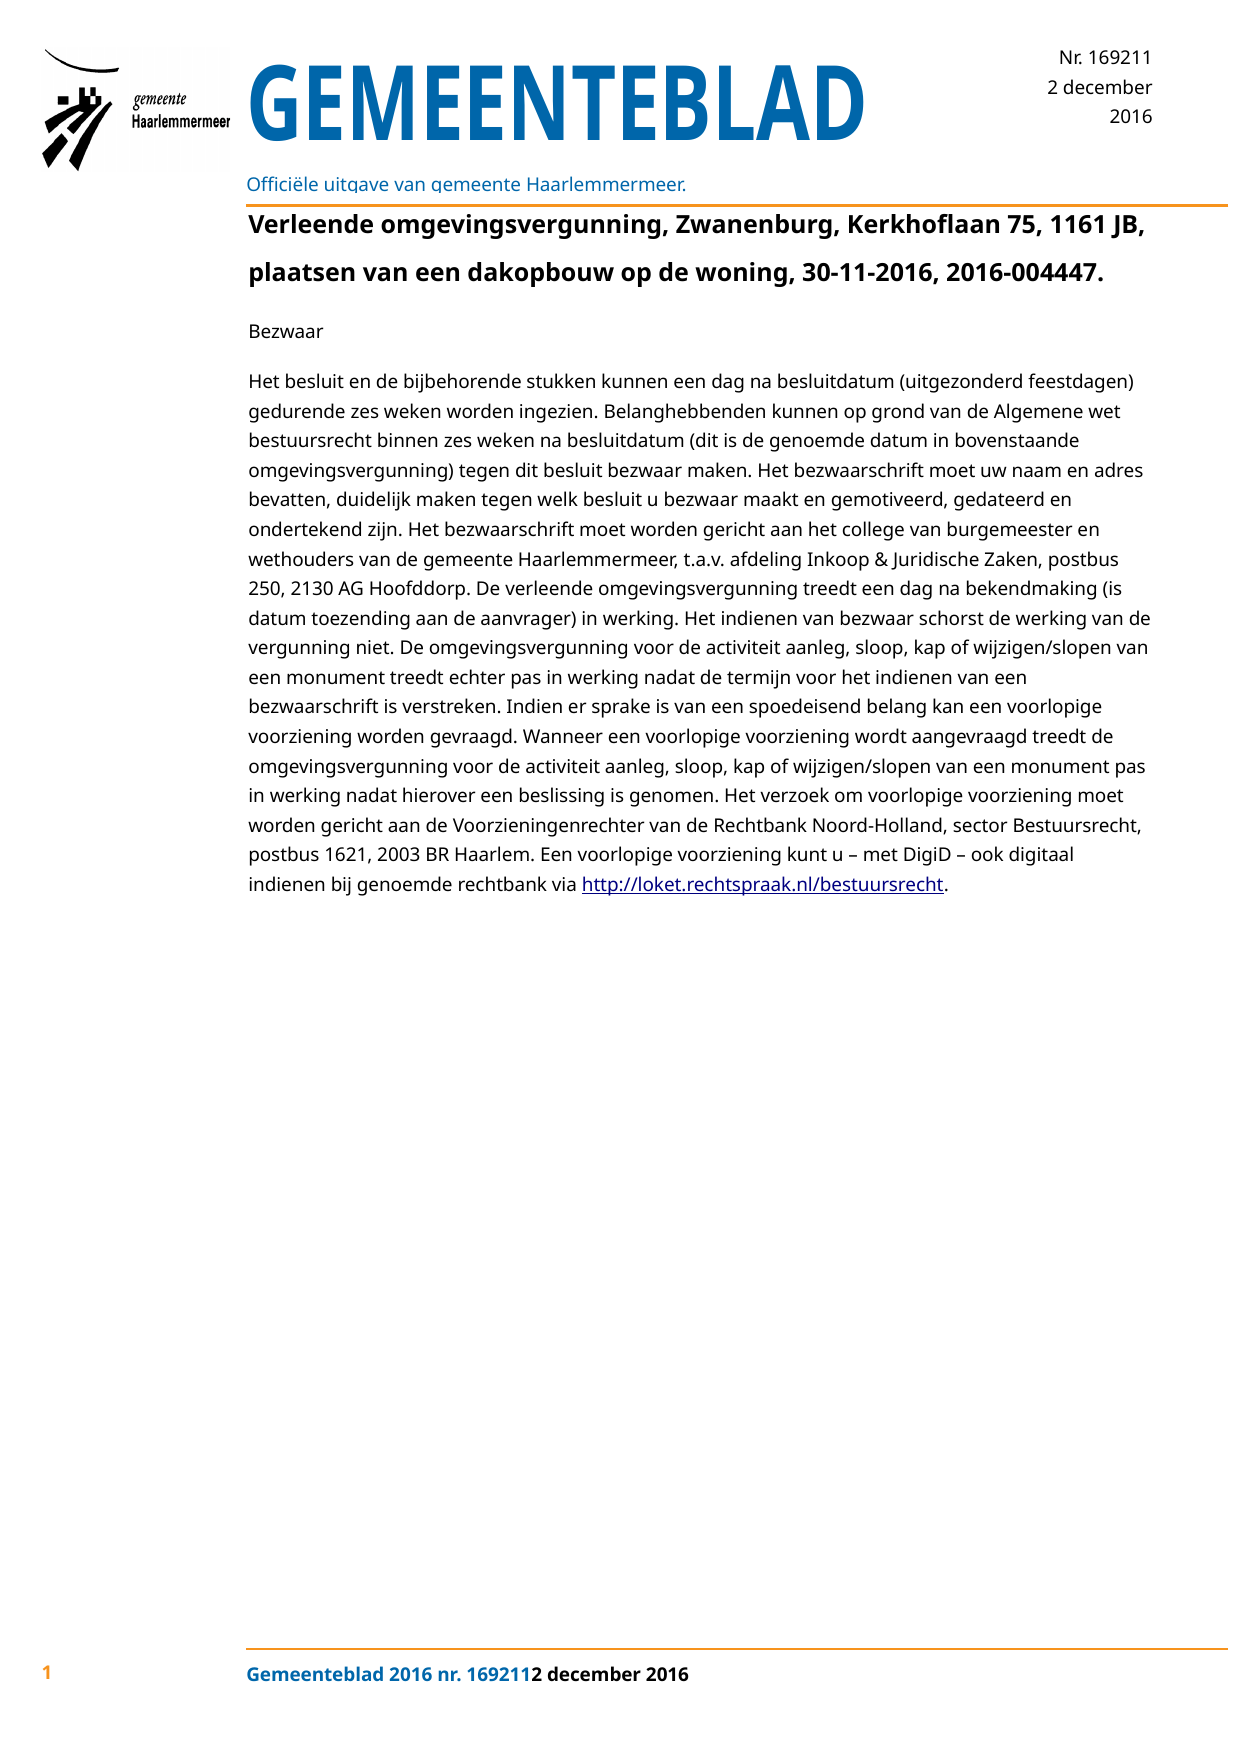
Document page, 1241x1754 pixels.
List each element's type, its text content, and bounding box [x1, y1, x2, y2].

text Het besluit en de bijbehorende stukken kunnen een dag na besluitdatum (uitgezonderd feestdagen) gedurende zes weken worden ingezien. Belanghebbenden kunnen op grond van de Algemene wet bestuursrecht binnen zes weken na besluitdatum (dit is de genoemde datum in bovenstaande omgevingsvergunning) tegen dit besluit bezwaar maken. Het bezwaarschrift moet uw naam en adres bevatten, duidelijk maken tegen welk besluit u bezwaar maakt en gemotiveerd, gedateerd en ondertekend zijn. Het bezwaarschrift moet worden gericht aan het college van burgemeester en wethouders van de gemeente Haarlemmermeer, t.a.v. afdeling Inkoop & Juridische Zaken, postbus 250, 2130 AG Hoofddorp. De verleende omgevingsvergunning treedt een dag na bekendmaking (is datum toezending aan de aanvrager) in werking. Het indienen van bezwaar schorst de werking van de vergunning niet. De omgevingsvergunning voor de activiteit aanleg, sloop, kap of wijzigen/slopen van een monument treedt echter pas in werking nadat de termijn voor het indienen van een bezwaarschrift is verstreken. Indien er sprake is van een spoedeisend belang kan een voorlopige voorziening worden gevraagd. Wanneer een voorlopige voorziening wordt aangevraagd treedt de omgevingsvergunning voor de activiteit aanleg, sloop, kap of wijzigen/slopen van een monument pas in werking nadat hierover een beslissing is genomen. Het verzoek om voorlopige voorziening moet worden gericht aan de Voorzieningenrechter van de Rechtbank Noord-Holland, sector Bestuursrecht, postbus 1621, 2003 BR Haarlem. Een voorlopige voorziening kunt u – met DigiD – ook digitaal indienen bij genoemde rechtbank via http://loket.rechtspraak.nl/bestuursrecht. [248, 368, 1152, 897]
picture [41, 47, 231, 172]
text Verleende omgevingsvergunning, Zwanenburg, Kerkhoflaan 75, 1161 JB, plaatsen van een dakopbouw op de woning, 30-11-2016, 2016-004447. [248, 207, 1152, 288]
text Bezwaar [248, 318, 1152, 344]
